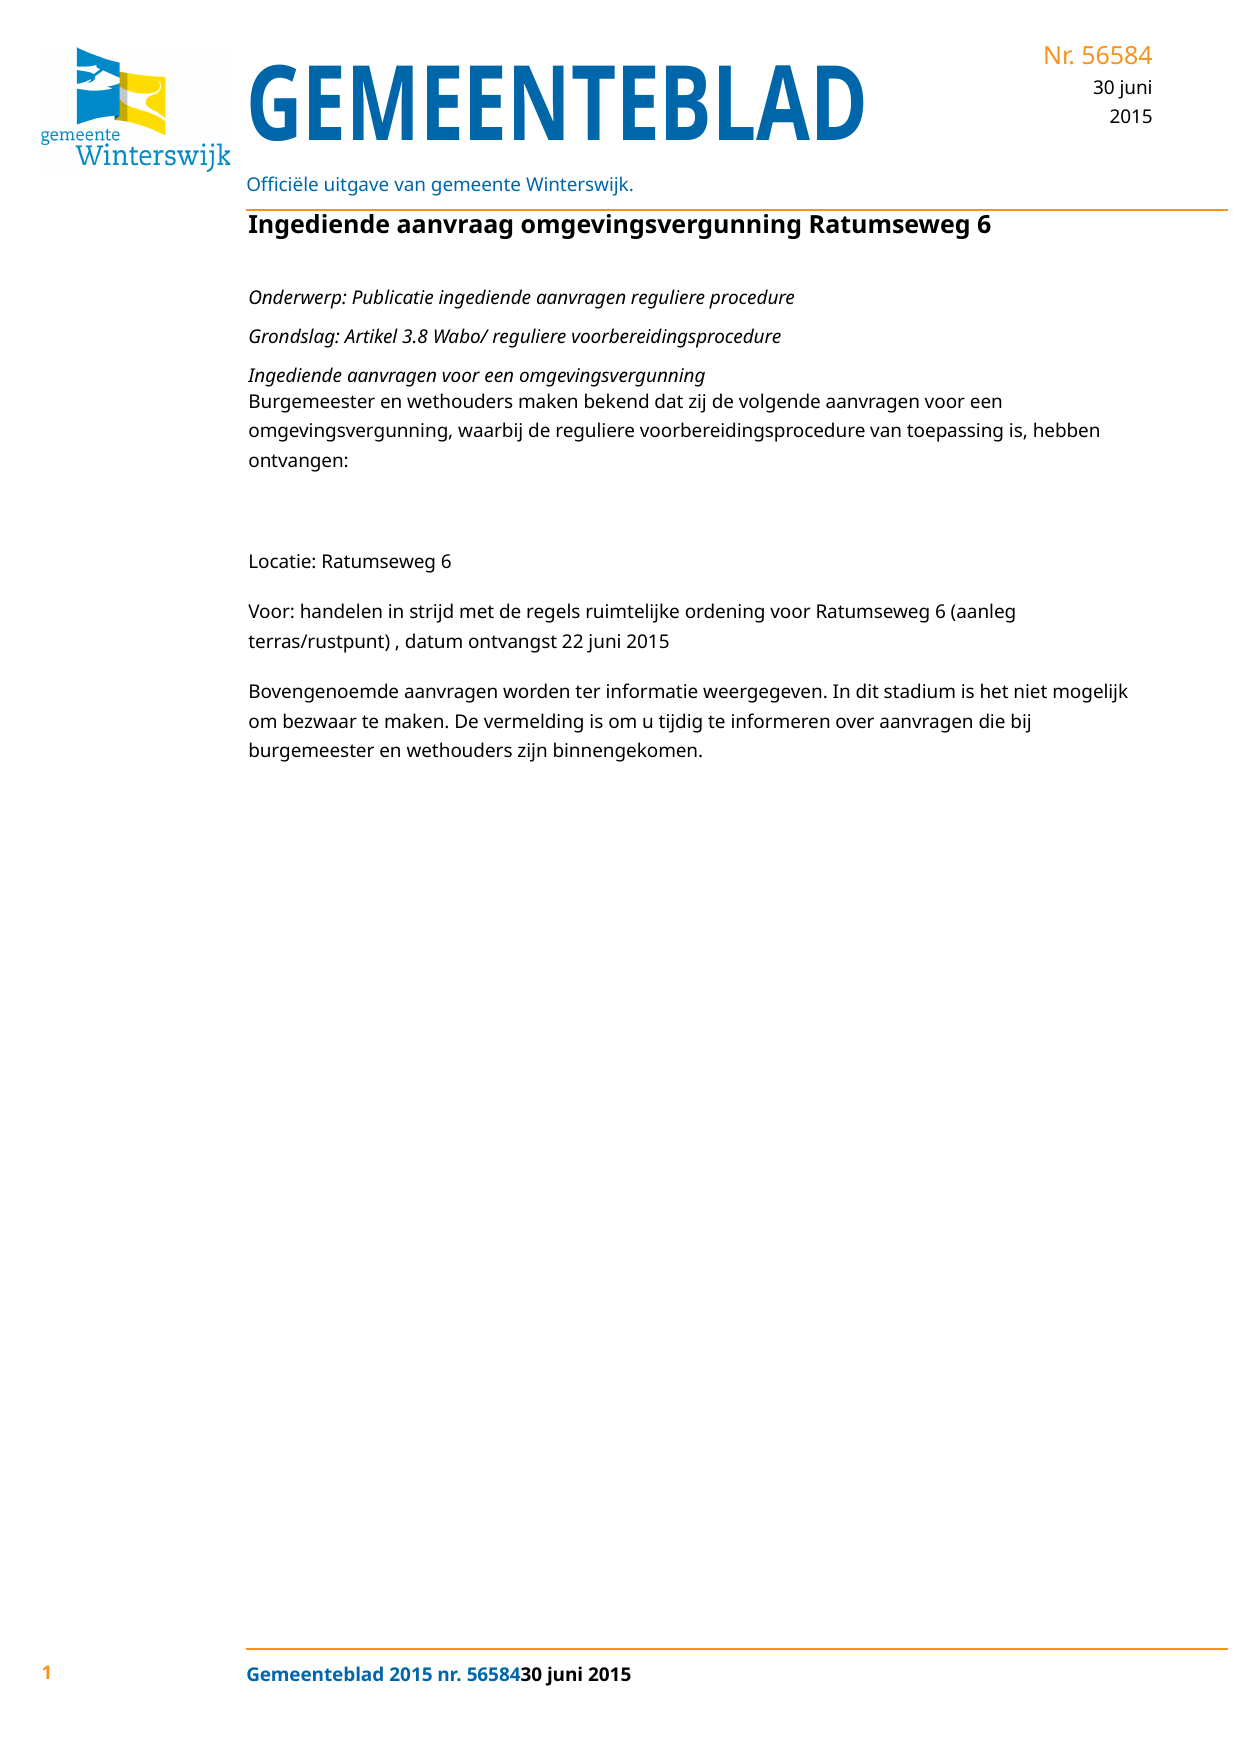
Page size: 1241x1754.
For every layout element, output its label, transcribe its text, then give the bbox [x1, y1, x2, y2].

picture [41, 47, 231, 172]
picture [225, 153, 231, 162]
text Grondslag: Artikel 3.8 Wabo/ reguliere voorbereidingsprocedure [248, 323, 1152, 349]
text Ingediende aanvragen voor een omgevingsvergunning [248, 362, 1152, 388]
text Bovengenoemde aanvragen worden ter informatie weergegeven. In dit stadium is het niet mogelijk om bezwaar te maken. De vermelding is om u tijdig te informeren over aanvragen die bij burgemeester en wethouders zijn binnengekomen. [248, 678, 1152, 763]
text Locatie: Ratumseweg 6 [248, 548, 1152, 574]
text Voor: handelen in strijd met de regels ruimtelijke ordening voor Ratumseweg 6 (aanleg terras/rustpunt) , datum ontvangst 22 juni 2015 [248, 598, 1152, 654]
text Ingediende aanvraag omgevingsvergunning Ratumseweg 6 [248, 211, 1152, 241]
text Onderwerp: Publicatie ingediende aanvragen reguliere procedure [248, 284, 1152, 309]
text Burgemeester en wethouders maken bekend dat zij de volgende aanvragen voor een omgevingsvergunning, waarbij de reguliere voorbereidingsprocedure van toepassing is, hebben ontvangen: [248, 388, 1152, 473]
